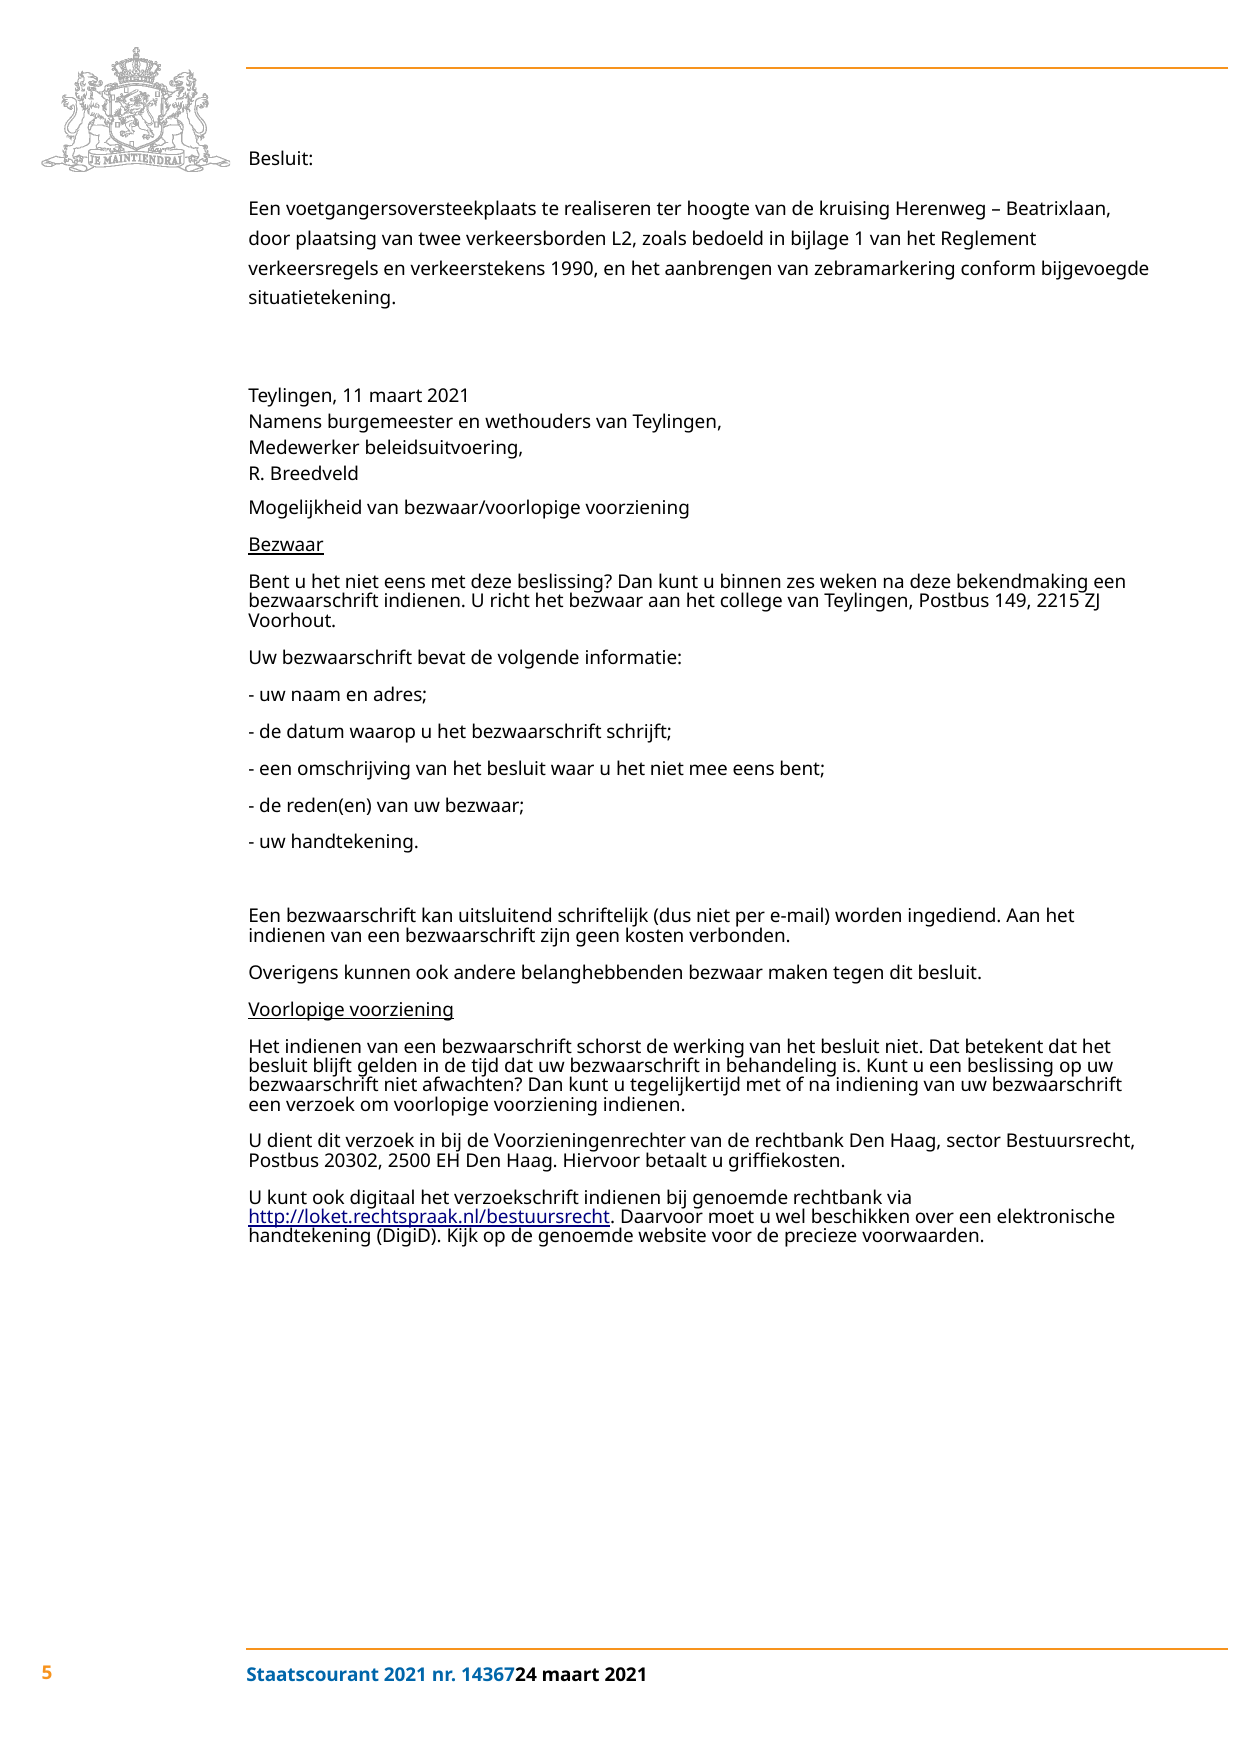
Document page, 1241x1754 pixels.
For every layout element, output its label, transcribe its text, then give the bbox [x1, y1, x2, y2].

text Medewerker beleidsuitvoering, [248, 434, 1152, 460]
text - een omschrijving van het besluit waar u het niet mee eens bent; [248, 759, 1152, 779]
text Besluit: [248, 145, 1152, 171]
text Mogelijkheid van bezwaar/voorlopige voorziening [248, 499, 1152, 518]
text Bent u het niet eens met deze beslissing? Dan kunt u binnen zes weken na deze bekendmaking een bezwaarschrift indienen. U richt het bezwaar aan het college van Teylingen, Postbus 149, 2215 ZJ Voorhout. [248, 573, 1152, 631]
text Een bezwaarschrift kan uitsluitend schriftelijk (dus niet per e-mail) worden ingediend. Aan het indienen van een bezwaarschrift zijn geen kosten verbonden. [248, 907, 1152, 946]
text Teylingen, 11 maart 2021 [248, 383, 1152, 408]
text U kunt ook digitaal het verzoekschrift indienen bij genoemde rechtbank via http://loket.rechtspraak.nl/bestuursrecht. Daarvoor moet u wel beschikken over een elektronische handtekening (DigiD). Kijk op de genoemde website voor de precieze voorwaarden. [248, 1189, 1152, 1247]
text Namens burgemeester en wethouders van Teylingen, [248, 408, 1152, 434]
text Uw bezwaarschrift bevat de volgende informatie: [248, 649, 1152, 668]
text Voorlopige voorziening [248, 1001, 1152, 1020]
text Het indienen van een bezwaarschrift schorst de werking van het besluit niet. Dat betekent dat het besluit blijft gelden in de tijd dat uw bezwaarschrift in behandeling is. Kunt u een beslissing op uw bezwaarschrift niet afwachten? Dan kunt u tegelijkertijd met of na indiening van uw bezwaarschrift een verzoek om voorlopige voorziening indienen. [248, 1038, 1152, 1115]
picture [41, 47, 231, 172]
text U dient dit verzoek in bij de Voorzieningenrechter van de rechtbank Den Haag, sector Bestuursrecht, Postbus 20302, 2500 EH Den Haag. Hiervoor betaalt u griffiekosten. [248, 1132, 1152, 1171]
text - de datum waarop u het bezwaarschrift schrijft; [248, 723, 1152, 742]
text Overigens kunnen ook andere belanghebbenden bezwaar maken tegen dit besluit. [248, 964, 1152, 983]
text - de reden(en) van uw bezwaar; [248, 797, 1152, 816]
text R. Breedveld [248, 460, 1152, 486]
text - uw naam en adres; [248, 686, 1152, 705]
text Een voetgangersoversteekplaats te realiseren ter hoogte van de kruising Herenweg – Beatrixlaan, door plaatsing van twee verkeersborden L2, zoals bedoeld in bijlage 1 van het Reglement verkeersregels en verkeerstekens 1990, en het aanbrengen van zebramarkering conform bijgevoegde situatietekening. [248, 196, 1152, 310]
text Bezwaar [248, 536, 1152, 555]
text - uw handtekening. [248, 833, 1152, 853]
